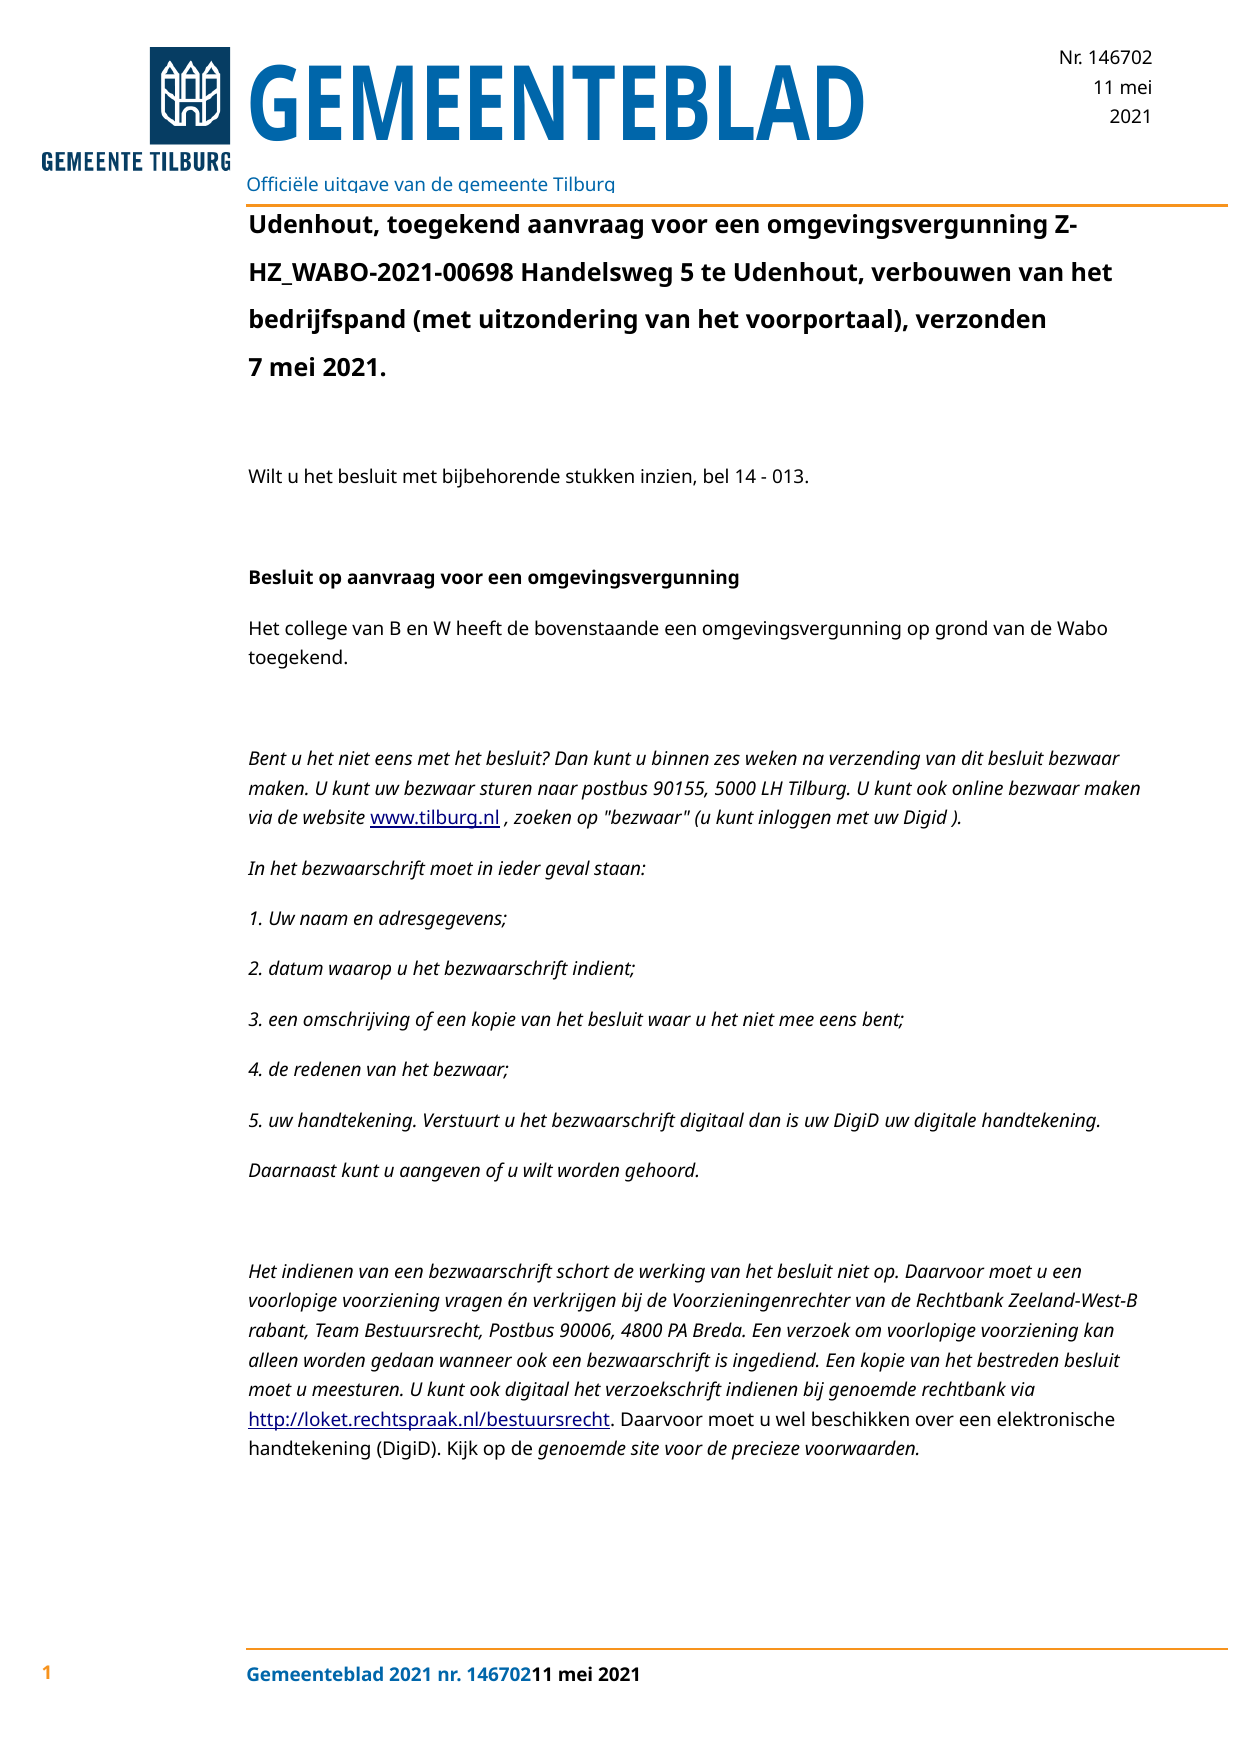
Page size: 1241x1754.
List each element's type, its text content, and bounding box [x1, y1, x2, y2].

picture [41, 47, 231, 172]
text Het indienen van een bezwaarschrift schort de werking van het besluit niet op. Daarvoor moet u een voorlopige voorziening vragen én verkrijgen bij de Voorzieningenrechter van de Rechtbank Zeeland-West-B rabant, Team Bestuursrecht, Postbus 90006, 4800 PA Breda. Een verzoek om voorlopige voorziening kan alleen worden gedaan wanneer ook een bezwaarschrift is ingediend. Een kopie van het bestreden besluit moet u meesturen. U kunt ook digitaal het verzoekschrift indienen bij genoemde rechtbank via http://loket.rechtspraak.nl/bestuursrecht. Daarvoor moet u wel beschikken over een elektronische handtekening (DigiD). Kijk op de genoemde site voor de precieze voorwaarden. [248, 1258, 1152, 1461]
text Daarnaast kunt u aangeven of u wilt worden gehoord. [248, 1157, 1152, 1183]
text 1. Uw naam en adresgegevens; [248, 905, 1152, 931]
text 3. een omschrijving of een kopie van het besluit waar u het niet mee eens bent; [248, 1006, 1152, 1032]
text 5. uw handtekening. Verstuurt u het bezwaarschrift digitaal dan is uw DigiD uw digitale handtekening. [248, 1107, 1152, 1133]
text In het bezwaarschrift moet in ieder geval staan: [248, 855, 1152, 881]
text 2. datum waarop u het bezwaarschrift indient; [248, 956, 1152, 981]
text Bent u het niet eens met het besluit? Dan kunt u binnen zes weken na verzending van dit besluit bezwaar maken. U kunt uw bezwaar sturen naar postbus 90155, 5000 LH Tilburg. U kunt ook online bezwaar maken via de website www.tilburg.nl , zoeken op "bezwaar" (u kunt inloggen met uw Digid ). [248, 745, 1152, 830]
text Besluit op aanvraag voor een omgevingsvergunning [248, 564, 1152, 590]
text Het college van B en W heeft de bovenstaande een omgevingsvergunning op grond van de Wabo toegekend. [248, 615, 1152, 670]
text Wilt u het besluit met bijbehorende stukken inzien, bel 14 - 013. [248, 463, 1152, 489]
text 4. de redenen van het bezwaar; [248, 1056, 1152, 1082]
text Udenhout, toegekend aanvraag voor een omgevingsvergunning Z-HZ_WABO-2021-00698 Handelsweg 5 te Udenhout, verbouwen van het bedrijfspand (met uitzondering van het voorportaal), verzonden 7 mei 2021. [248, 207, 1152, 384]
